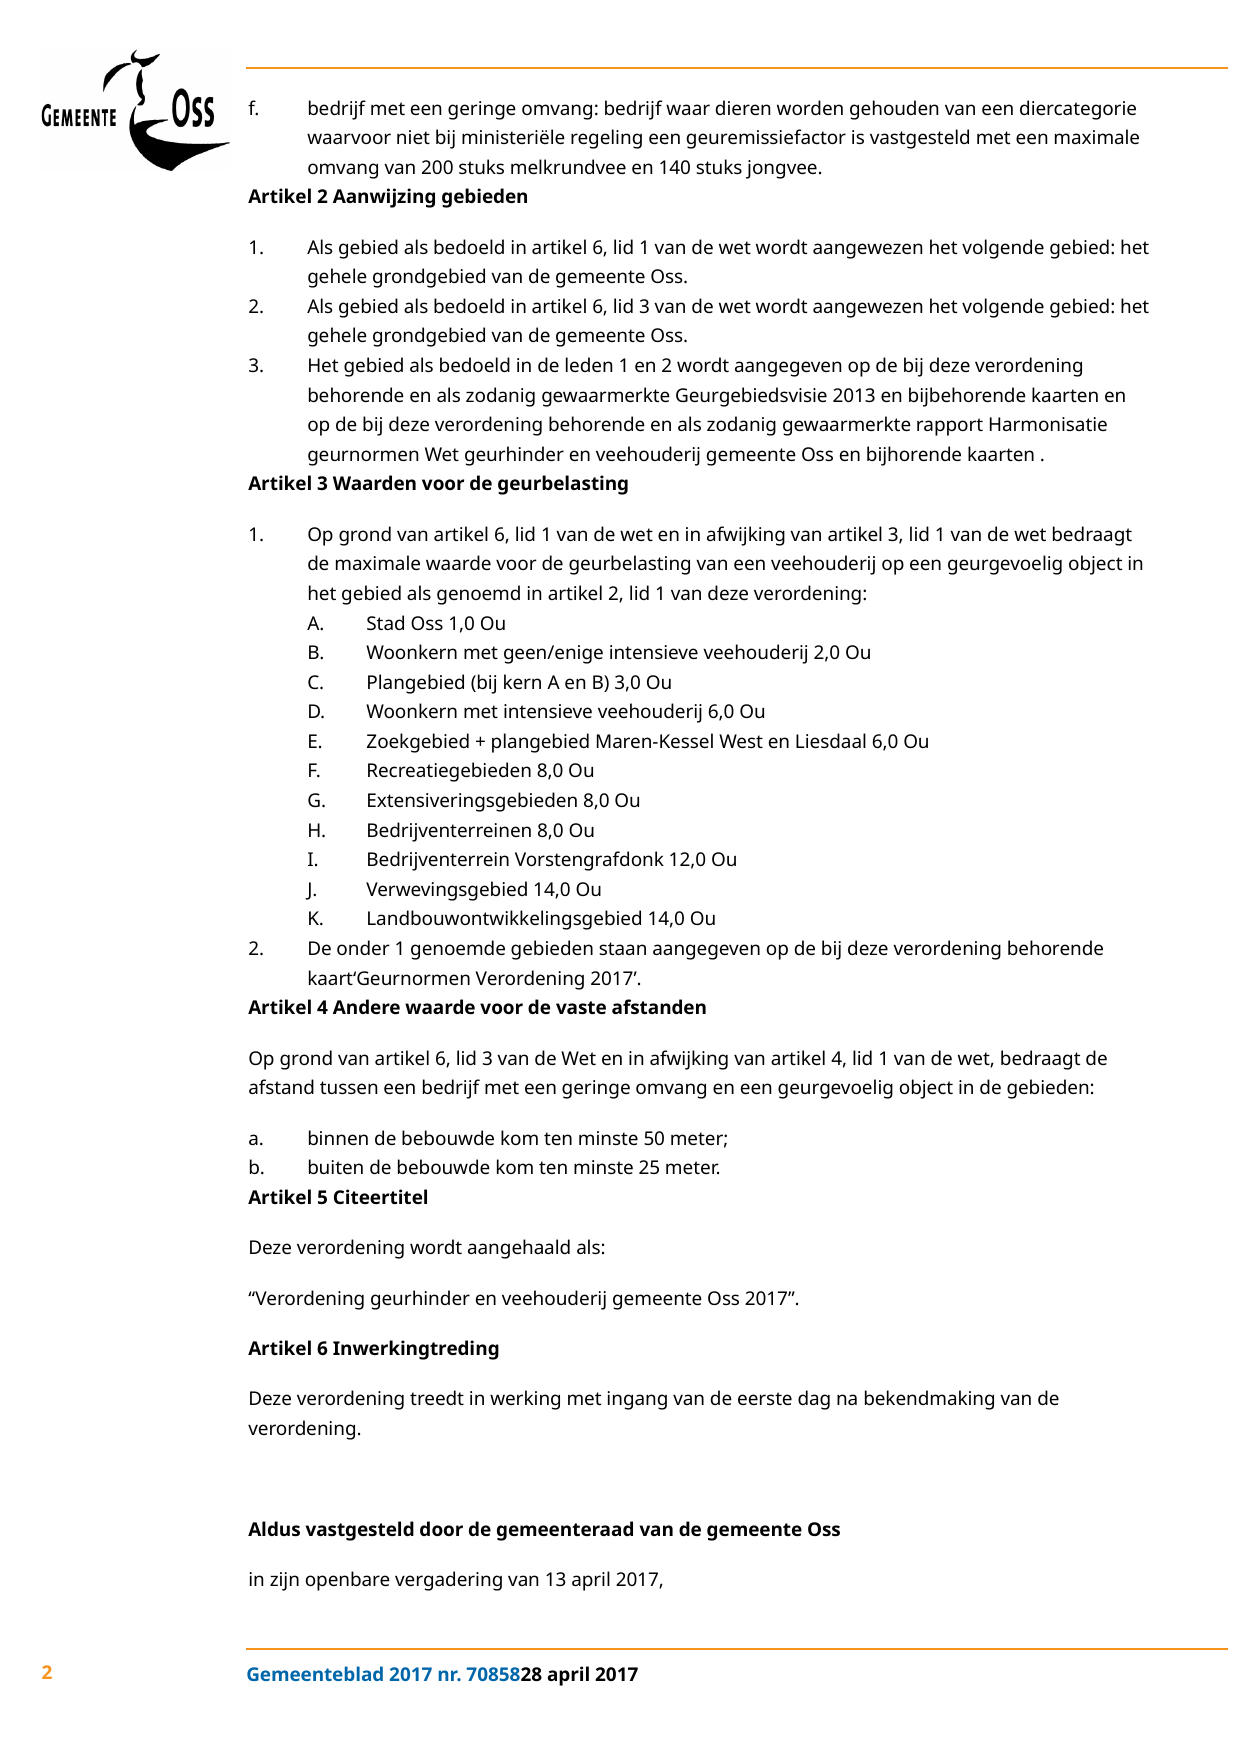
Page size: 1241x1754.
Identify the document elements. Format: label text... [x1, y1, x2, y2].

text Artikel 6 Inwerkingtreding [248, 1335, 1152, 1361]
text in zijn openbare vergadering van 13 april 2017, [248, 1566, 1152, 1592]
list Zoekgebied + plangebied Maren-Kessel West en Liesdaal 6,0 Ou [307, 728, 1152, 754]
list Woonkern met intensieve veehouderij 6,0 Ou [307, 698, 1152, 724]
text Op grond van artikel 6, lid 3 van de Wet en in afwijking van artikel 4, lid 1 van de wet, bedraagt de afstand tussen een bedrijf met een geringe omvang en een geurgevoelig object in de gebieden: [248, 1045, 1152, 1100]
text Deze verordening treedt in werking met ingang van de eerste dag na bekendmaking van de verordening. [248, 1386, 1152, 1441]
list Als gebied als bedoeld in artikel 6, lid 3 van de wet wordt aangewezen het volgende gebied: het gehele grondgebied van de gemeente Oss. [248, 293, 1152, 348]
text Aldus vastgesteld door de gemeenteraad van de gemeente Oss [248, 1516, 1152, 1542]
text “Verordening geurhinder en veehouderij gemeente Oss 2017”. [248, 1285, 1152, 1311]
list Extensiveringsgebieden 8,0 Ou [307, 787, 1152, 813]
list binnen de bebouwde kom ten minste 50 meter; [248, 1125, 1152, 1151]
list Landbouwontwikkelingsgebied 14,0 Ou [307, 906, 1152, 931]
text Artikel 4 Andere waarde voor de vaste afstanden [248, 994, 1152, 1020]
list Bedrijventerrein Vorstengrafdonk 12,0 Ou [307, 846, 1152, 872]
list buiten de bebouwde kom ten minste 25 meter. [248, 1154, 1152, 1180]
list Op grond van artikel 6, lid 1 van de wet en in afwijking van artikel 3, lid 1 van de wet bedraagt de maximale waarde voor de geurbelasting van een veehouderij op een geurgevoelig object in het gebied als genoemd in artikel 2, lid 1 van deze verordening: [248, 521, 1152, 606]
list Woonkern met geen/enige intensieve veehouderij 2,0 Ou [307, 639, 1152, 665]
list Plangebied (bij kern A en B) 3,0 Ou [307, 669, 1152, 695]
picture [41, 47, 231, 172]
list Stad Oss 1,0 Ou [307, 610, 1152, 636]
list Recreatiegebieden 8,0 Ou [307, 758, 1152, 783]
list bedrijf met een geringe omvang: bedrijf waar dieren worden gehouden van een diercategorie waarvoor niet bij ministeriële regeling een geuremissiefactor is vastgesteld met een maximale omvang van 200 stuks melkrundvee en 140 stuks jongvee. [248, 95, 1152, 180]
text Artikel 3 Waarden voor de geurbelasting [248, 471, 1152, 496]
text Artikel 2 Aanwijzing gebieden [248, 183, 1152, 209]
text Deze verordening wordt aangehaald als: [248, 1234, 1152, 1260]
list De onder 1 genoemde gebieden staan aangegeven op de bij deze verordening behorende kaart‘Geurnormen Verordening 2017’. [248, 935, 1152, 991]
text Artikel 5 Citeertitel [248, 1184, 1152, 1210]
list Als gebied als bedoeld in artikel 6, lid 1 van de wet wordt aangewezen het volgende gebied: het gehele grondgebied van de gemeente Oss. [248, 234, 1152, 289]
list Bedrijventerreinen 8,0 Ou [307, 817, 1152, 843]
list Het gebied als bedoeld in de leden 1 en 2 wordt aangegeven op de bij deze verordening behorende en als zodanig gewaarmerkte Geurgebiedsvisie 2013 en bijbehorende kaarten en op de bij deze verordening behorende en als zodanig gewaarmerkte rapport Harmonisatie geurnormen Wet geurhinder en veehouderij gemeente Oss en bijhorende kaarten . [248, 352, 1152, 467]
list Verwevingsgebied 14,0 Ou [307, 876, 1152, 902]
